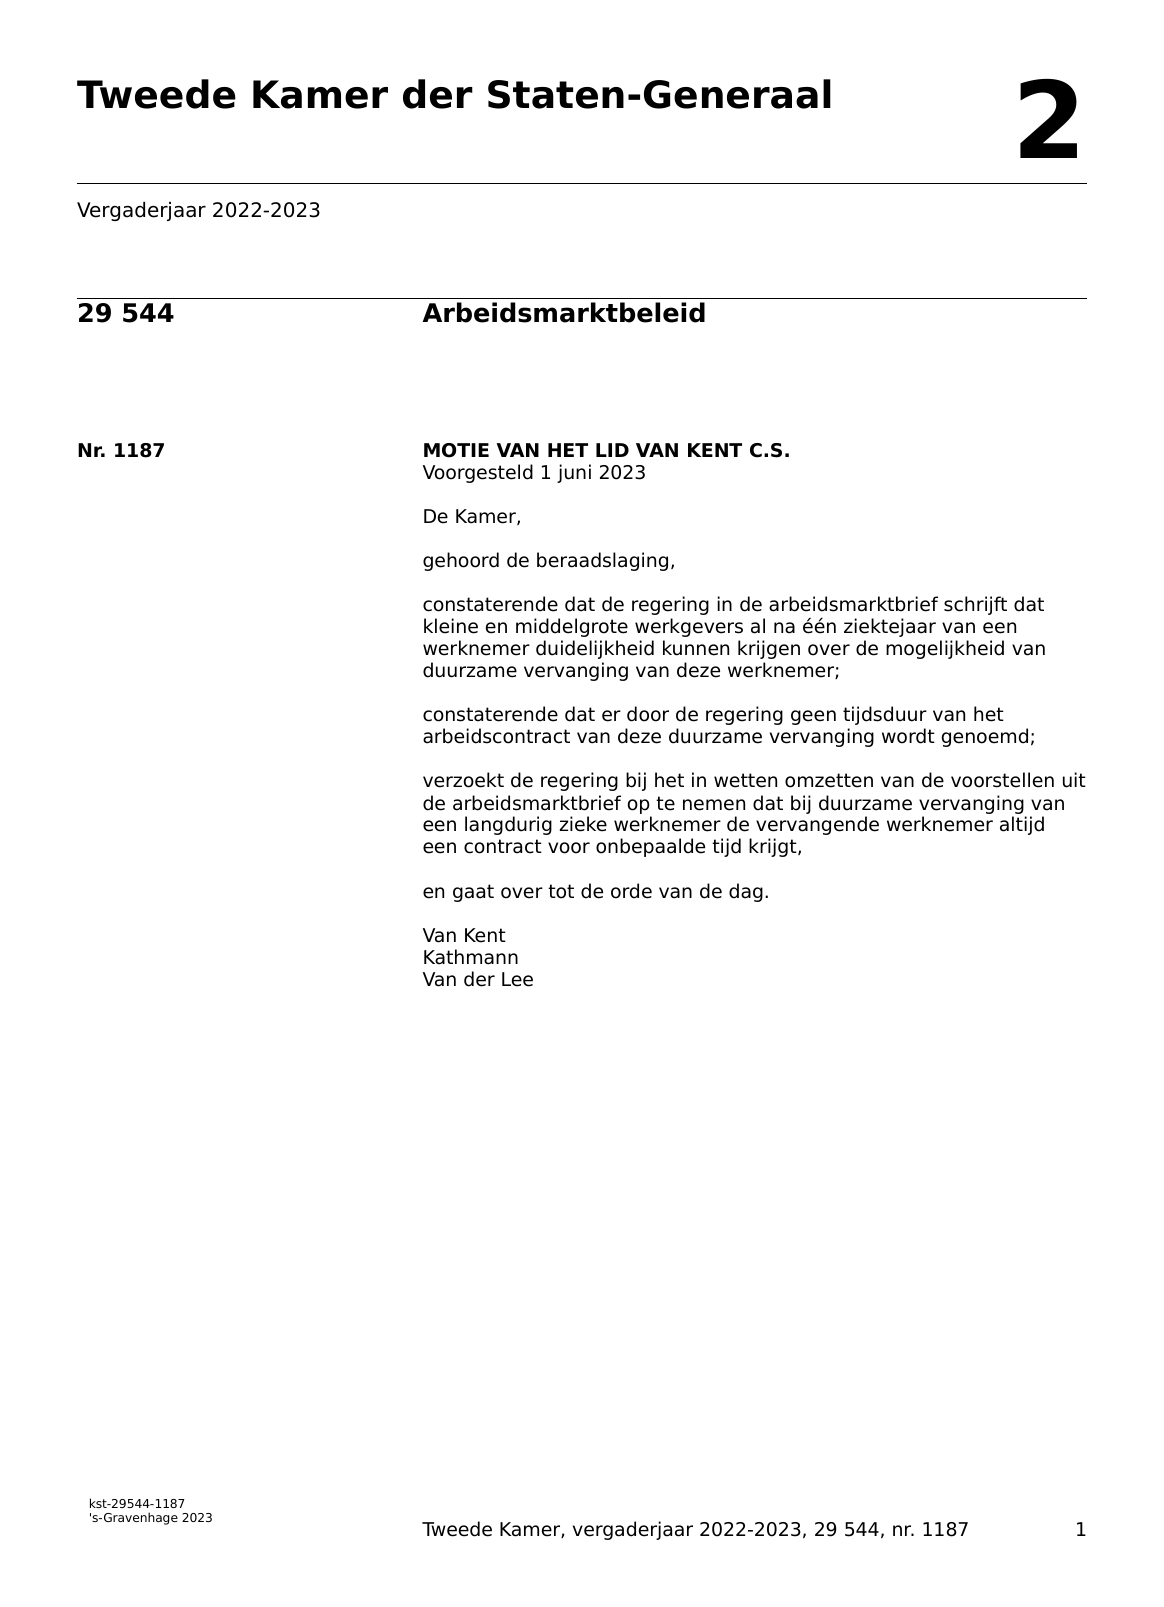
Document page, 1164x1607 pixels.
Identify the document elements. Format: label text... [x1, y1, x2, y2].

text constaterende dat de regering in de arbeidsmarktbrief schrijft dat kleine en middelgrote werkgevers al na één ziektejaar van een werknemer duidelijkheid kunnen krijgen over de mogelijkheid van duurzame vervanging van deze werknemer; [422, 594, 1087, 682]
text kst-29544-1187 [88, 1497, 323, 1511]
subtitle Nr. 1187 MOTIE VAN HET LID VAN KENT C.S. [77, 440, 1087, 462]
subtitle 29 544 Arbeidsmarktbeleid [77, 299, 1087, 329]
text gehoord de beraadslaging, [422, 550, 1087, 572]
table_header Tweede Kamer der Staten-Generaal [77, 59, 886, 183]
text Van der Lee [422, 969, 1087, 991]
text en gaat over tot de orde van de dag. [422, 881, 1087, 902]
text verzoekt de regering bij het in wetten omzetten van de voorstellen uit de arbeidsmarktbrief op te nemen dat bij duurzame vervanging van een langdurig zieke werknemer de vervangende werknemer altijd een contract voor onbepaalde tijd krijgt, [422, 770, 1087, 858]
text Van Kent [422, 925, 1087, 947]
text Voorgesteld 1 juni 2023 [422, 462, 1087, 484]
table_header 2 [886, 59, 1087, 183]
text 's-Gravenhage 2023 [88, 1511, 323, 1525]
table_cell Vergaderjaar 2022-2023 [77, 184, 1087, 298]
text constaterende dat er door de regering geen tijdsduur van het arbeidscontract van deze duurzame vervanging wordt genoemd; [422, 704, 1087, 748]
text De Kamer, [422, 506, 1087, 528]
text Kathmann [422, 947, 1087, 969]
